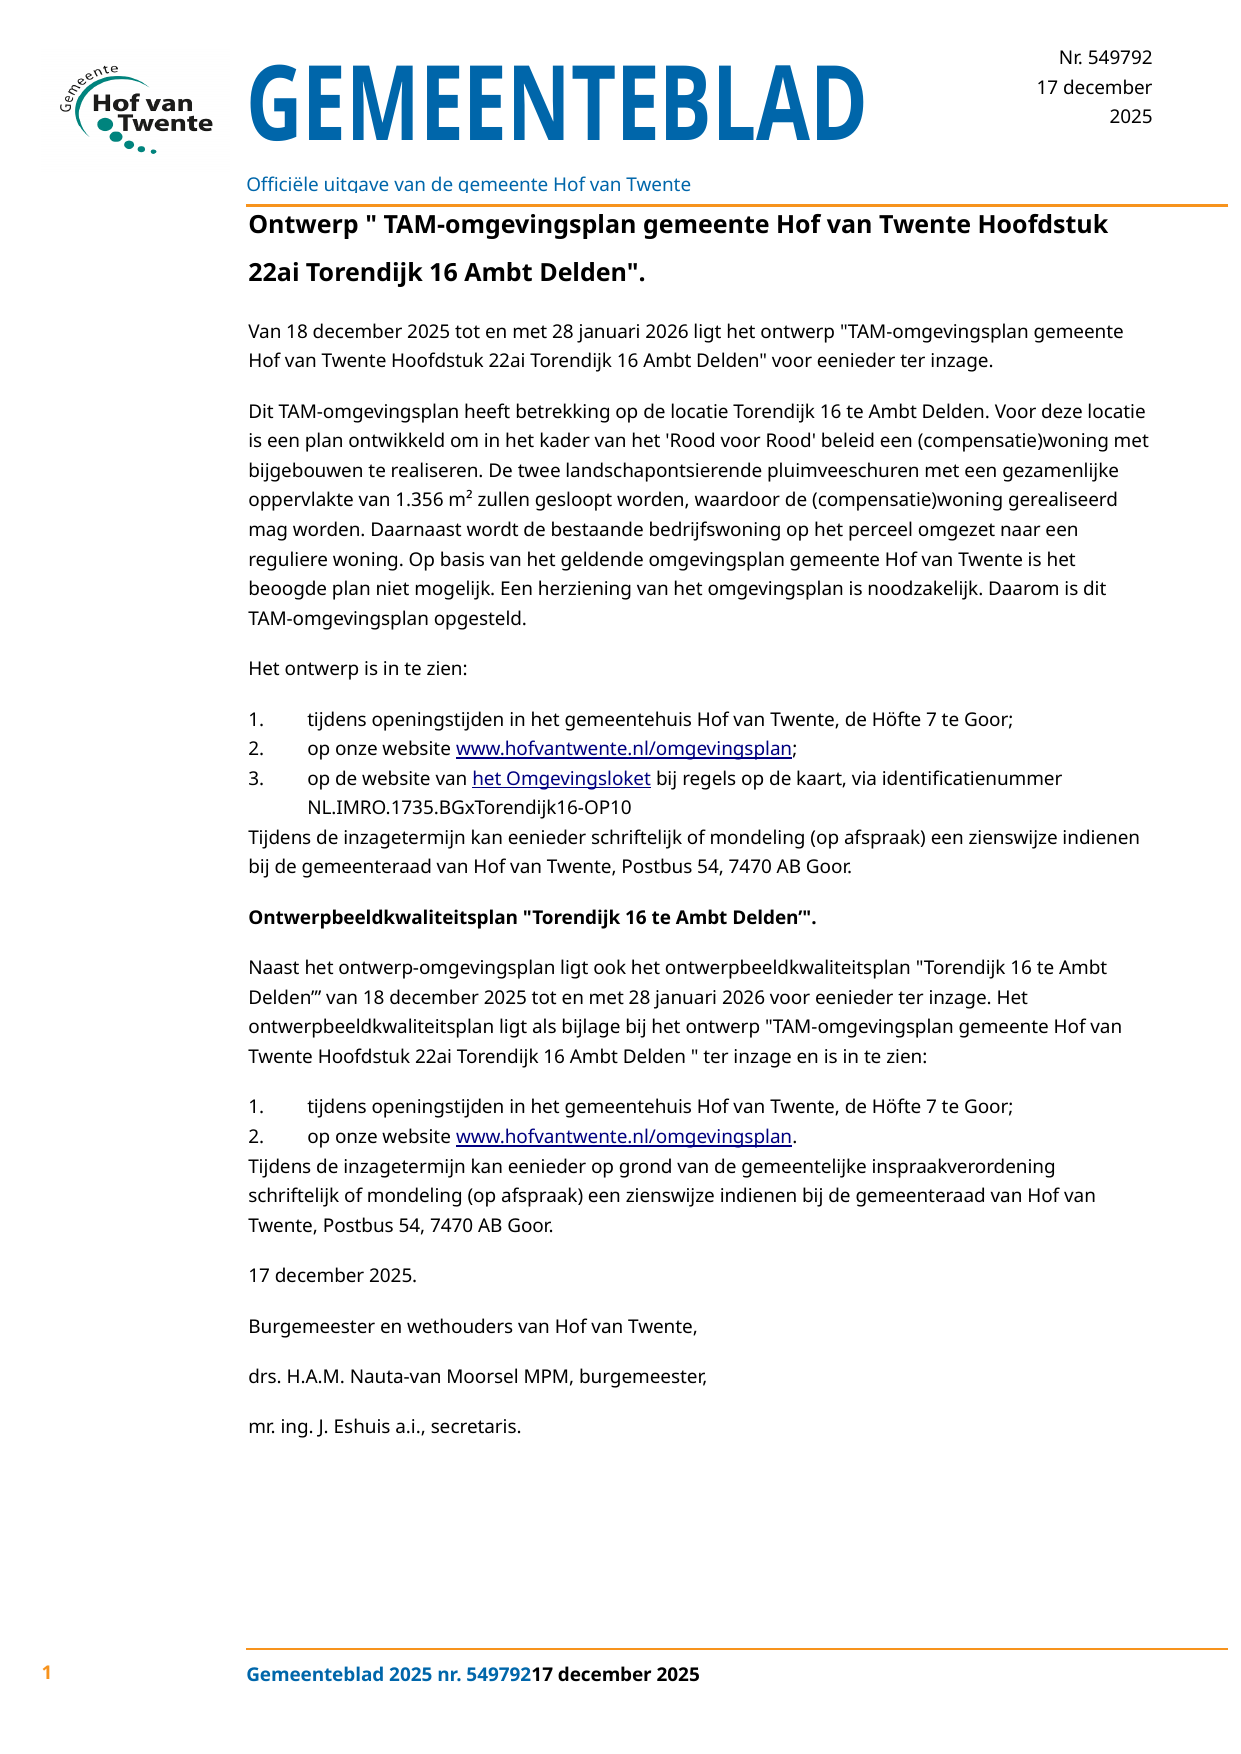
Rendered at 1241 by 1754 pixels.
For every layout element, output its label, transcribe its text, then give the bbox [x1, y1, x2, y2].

text Burgemeester en wethouders van Hof van Twente, [248, 1313, 1152, 1339]
text Het ontwerp is in te zien: [248, 655, 1152, 681]
picture [41, 47, 231, 172]
list NL.IMRO.1735.BGxTorendijk16-OP10 [248, 794, 1152, 820]
text Tijdens de inzagetermijn kan eenieder schriftelijk of mondeling (op afspraak) een zienswijze indienen bij de gemeenteraad van Hof van Twente, Postbus 54, 7470 AB Goor. [248, 824, 1152, 879]
list op de website van het Omgevingsloket bij regels op de kaart, via identificatienummer [248, 765, 1152, 791]
text Ontwerpbeeldkwaliteitsplan "Torendijk 16 te Ambt Delden’". [248, 904, 1152, 930]
text Ontwerp " TAM-omgevingsplan gemeente Hof van Twente Hoofdstuk 22ai Torendijk 16 Ambt Delden". [248, 207, 1152, 288]
text drs. H.A.M. Nauta-van Moorsel MPM, burgemeester, [248, 1363, 1152, 1389]
text mr. ing. J. Eshuis a.i., secretaris. [248, 1414, 1152, 1439]
text 17 december 2025. [248, 1262, 1152, 1288]
text Dit TAM-omgevingsplan heeft betrekking op de locatie Torendijk 16 te Ambt Delden. Voor deze locatie is een plan ontwikkeld om in het kader van het 'Rood voor Rood' beleid een (compensatie)woning met bijgebouwen te realiseren. De twee landschapontsierende pluimveeschuren met een gezamenlijke oppervlakte van 1.356 m² zullen gesloopt worden, waardoor de (compensatie)woning gerealiseerd mag worden. Daarnaast wordt de bestaande bedrijfswoning op het perceel omgezet naar een reguliere woning. Op basis van het geldende omgevingsplan gemeente Hof van Twente is het beoogde plan niet mogelijk. Een herziening van het omgevingsplan is noodzakelijk. Daarom is dit TAM-omgevingsplan opgesteld. [248, 398, 1152, 631]
list op onze website www.hofvantwente.nl/omgevingsplan; [248, 735, 1152, 761]
text Van 18 december 2025 tot en met 28 januari 2026 ligt het ontwerp "TAM-omgevingsplan gemeente Hof van Twente Hoofdstuk 22ai Torendijk 16 Ambt Delden" voor eenieder ter inzage. [248, 318, 1152, 373]
list tijdens openingstijden in het gemeentehuis Hof van Twente, de Höfte 7 te Goor; [248, 706, 1152, 732]
list tijdens openingstijden in het gemeentehuis Hof van Twente, de Höfte 7 te Goor; [248, 1094, 1152, 1119]
text Naast het ontwerp-omgevingsplan ligt ook het ontwerpbeeldkwaliteitsplan "Torendijk 16 te Ambt Delden’” van 18 december 2025 tot en met 28 januari 2026 voor eenieder ter inzage. Het ontwerpbeeldkwaliteitsplan ligt als bijlage bij het ontwerp "TAM-omgevingsplan gemeente Hof van Twente Hoofdstuk 22ai Torendijk 16 Ambt Delden " ter inzage en is in te zien: [248, 954, 1152, 1069]
text Tijdens de inzagetermijn kan eenieder op grond van de gemeentelijke inspraakverordening schriftelijk of mondeling (op afspraak) een zienswijze indienen bij de gemeenteraad van Hof van Twente, Postbus 54, 7470 AB Goor. [248, 1153, 1152, 1238]
list op onze website www.hofvantwente.nl/omgevingsplan. [248, 1123, 1152, 1149]
